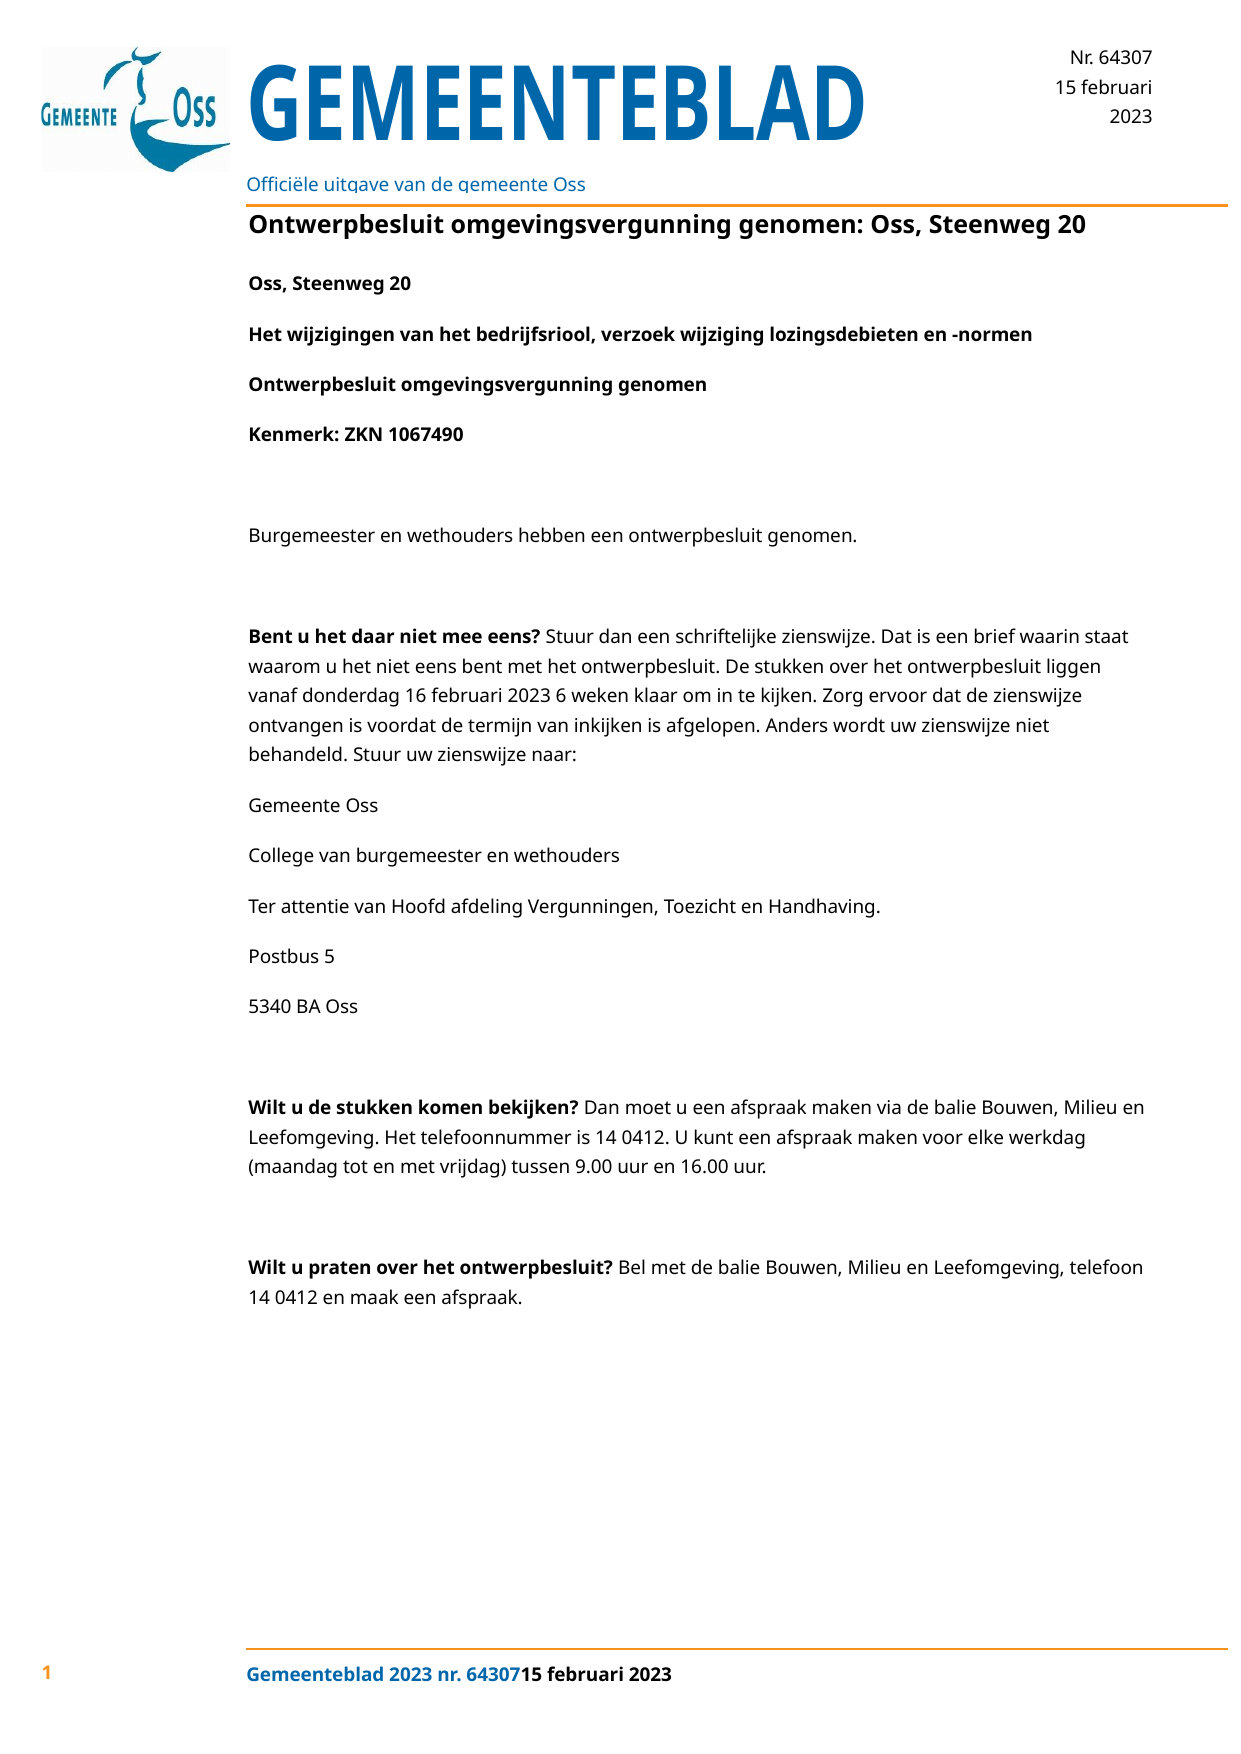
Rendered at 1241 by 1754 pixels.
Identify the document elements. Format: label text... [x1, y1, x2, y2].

text 5340 BA Oss [248, 994, 1152, 1019]
text Het wijzigingen van het bedrijfsriool, verzoek wijziging lozingsdebieten en -normen [248, 321, 1152, 346]
text Ontwerpbesluit omgevingsvergunning genomen: Oss, Steenweg 20 [248, 207, 1152, 241]
text Kenmerk: ZKN 1067490 [248, 422, 1152, 447]
text Ontwerpbesluit omgevingsvergunning genomen [248, 371, 1152, 397]
text Wilt u de stukken komen bekijken? Dan moet u een afspraak maken via de balie Bouwen, Milieu en Leefomgeving. Het telefoonnummer is 14 0412. U kunt een afspraak maken voor elke werkdag (maandag tot en met vrijdag) tussen 9.00 uur en 16.00 uur. [248, 1094, 1152, 1179]
text Bent u het daar niet mee eens? Stuur dan een schriftelijke zienswijze. Dat is een brief waarin staat waarom u het niet eens bent met het ontwerpbesluit. De stukken over het ontwerpbesluit liggen vanaf donderdag 16 februari 2023 6 weken klaar om in te kijken. Zorg ervoor dat de zienswijze ontvangen is voordat de termijn van inkijken is afgelopen. Anders wordt uw zienswijze niet behandeld. Stuur uw zienswijze naar: [248, 623, 1152, 767]
picture [41, 47, 231, 172]
text Burgemeester en wethouders hebben een ontwerpbesluit genomen. [248, 522, 1152, 548]
text College van burgemeester en wethouders [248, 842, 1152, 868]
text Wilt u praten over het ontwerpbesluit? Bel met de balie Bouwen, Milieu en Leefomgeving, telefoon 14 0412 en maak een afspraak. [248, 1254, 1152, 1310]
text Postbus 5 [248, 943, 1152, 969]
text Ter attentie van Hoofd afdeling Vergunningen, Toezicht en Handhaving. [248, 893, 1152, 918]
text Oss, Steenweg 20 [248, 270, 1152, 296]
text Gemeente Oss [248, 792, 1152, 818]
